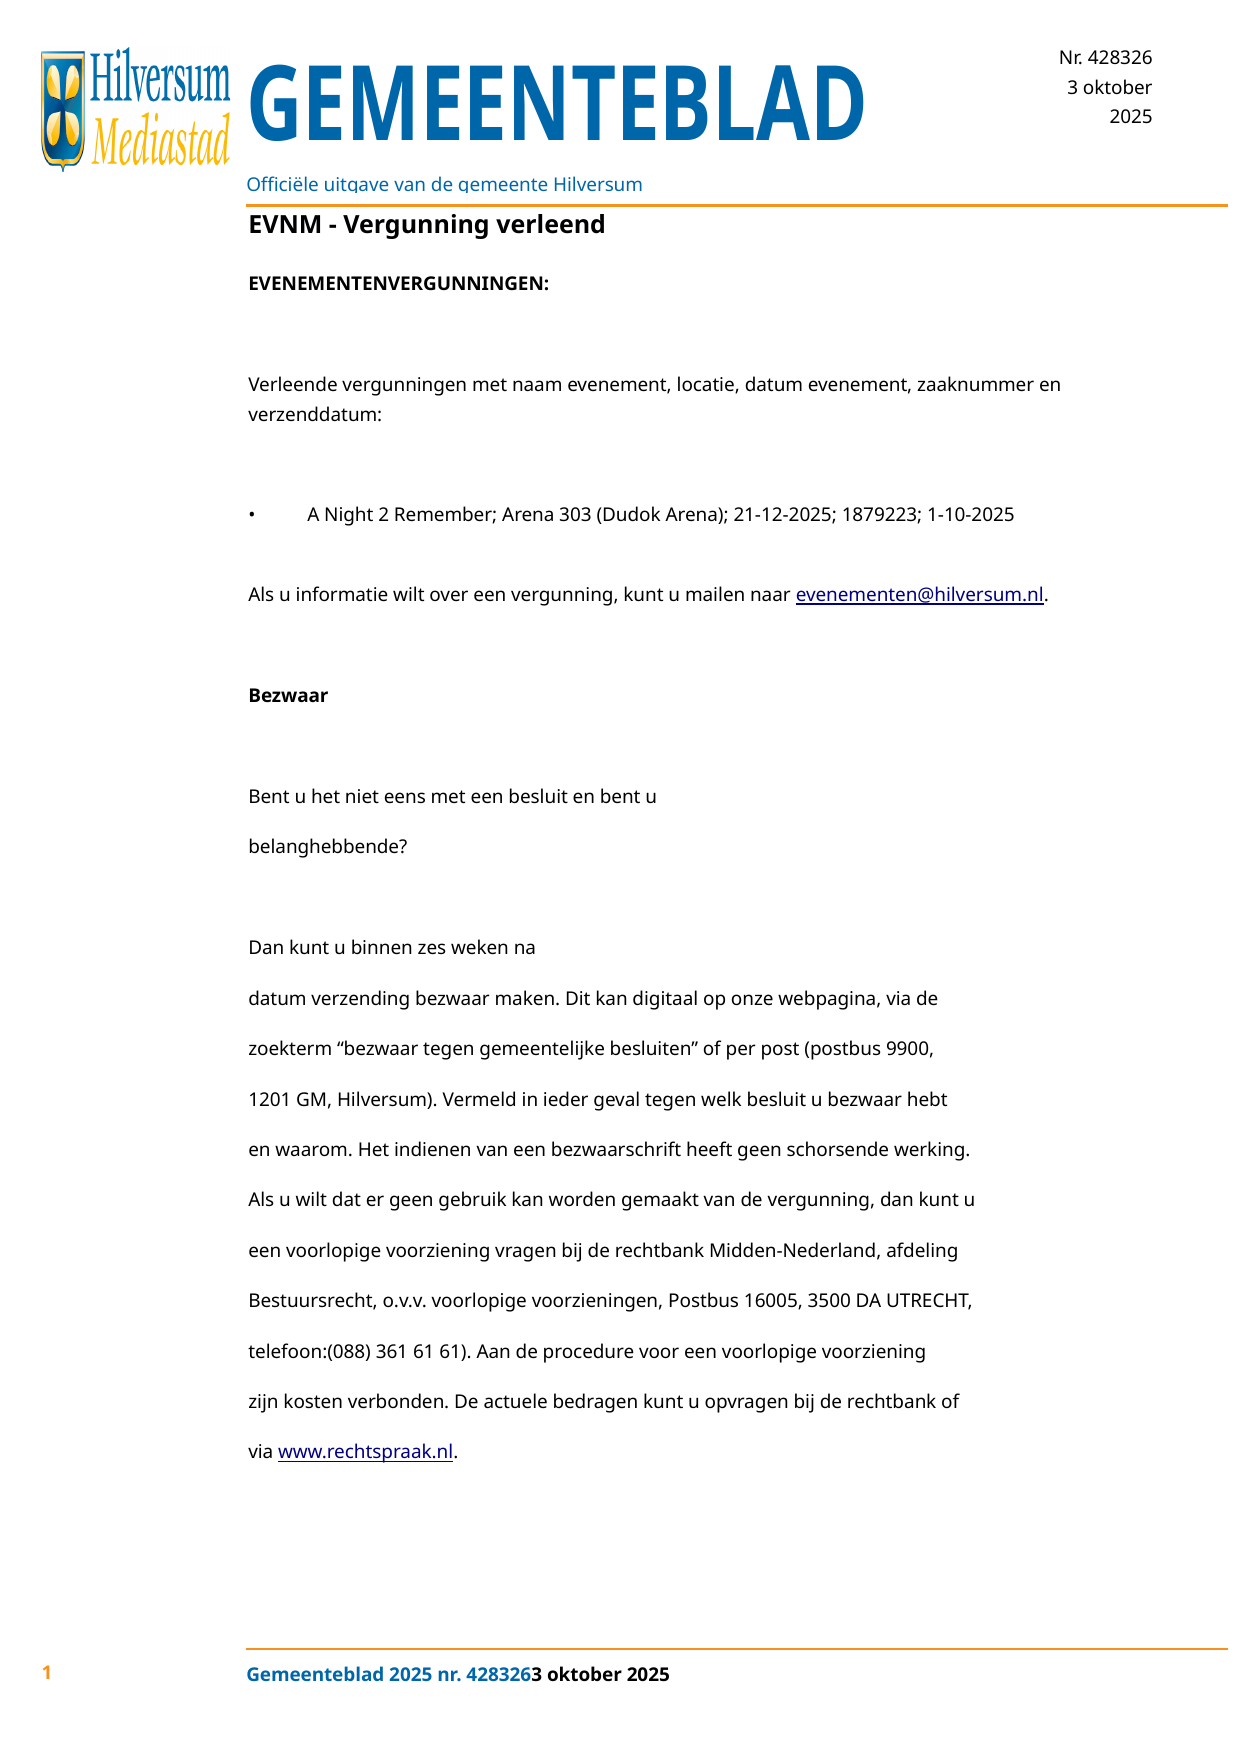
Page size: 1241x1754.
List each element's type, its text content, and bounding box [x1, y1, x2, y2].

text telefoon:(088) 361 61 61). Aan de procedure voor een voorlopige voorziening [248, 1338, 1152, 1363]
text Bezwaar [248, 682, 1152, 708]
text Dan kunt u binnen zes weken na [248, 934, 1152, 960]
text Als u wilt dat er geen gebruik kan worden gemaakt van de vergunning, dan kunt u [248, 1187, 1152, 1212]
text belanghebbende? [248, 834, 1152, 859]
text Verleende vergunningen met naam evenement, locatie, datum evenement, zaaknummer en verzenddatum: [248, 371, 1152, 426]
picture [41, 47, 231, 172]
text Bestuursrecht, o.v.v. voorlopige voorzieningen, Postbus 16005, 3500 DA UTRECHT, [248, 1287, 1152, 1313]
list A Night 2 Remember; Arena 303 (Dudok Arena); 21-12-2025; 1879223; 1-10-2025 [248, 502, 1152, 527]
text zijn kosten verbonden. De actuele bedragen kunt u opvragen bij de rechtbank of [248, 1388, 1152, 1414]
text zoekterm “bezwaar tegen gemeentelijke besluiten” of per post (postbus 9900, [248, 1035, 1152, 1061]
text 1201 GM, Hilversum). Vermeld in ieder geval tegen welk besluit u bezwaar hebt [248, 1086, 1152, 1111]
text Als u informatie wilt over een vergunning, kunt u mailen naar evenementen@hilversum.nl. [248, 582, 1152, 607]
text datum verzending bezwaar maken. Dit kan digitaal op onze webpagina, via de [248, 985, 1152, 1011]
text EVNM - Vergunning verleend [248, 207, 1152, 241]
text via www.rechtspraak.nl. [248, 1439, 1152, 1464]
text EVENEMENTENVERGUNNINGEN: [248, 270, 1152, 296]
text een voorlopige voorziening vragen bij de rechtbank Midden-Nederland, afdeling [248, 1237, 1152, 1263]
text Bent u het niet eens met een besluit en bent u [248, 783, 1152, 809]
text en waarom. Het indienen van een bezwaarschrift heeft geen schorsende werking. [248, 1136, 1152, 1162]
